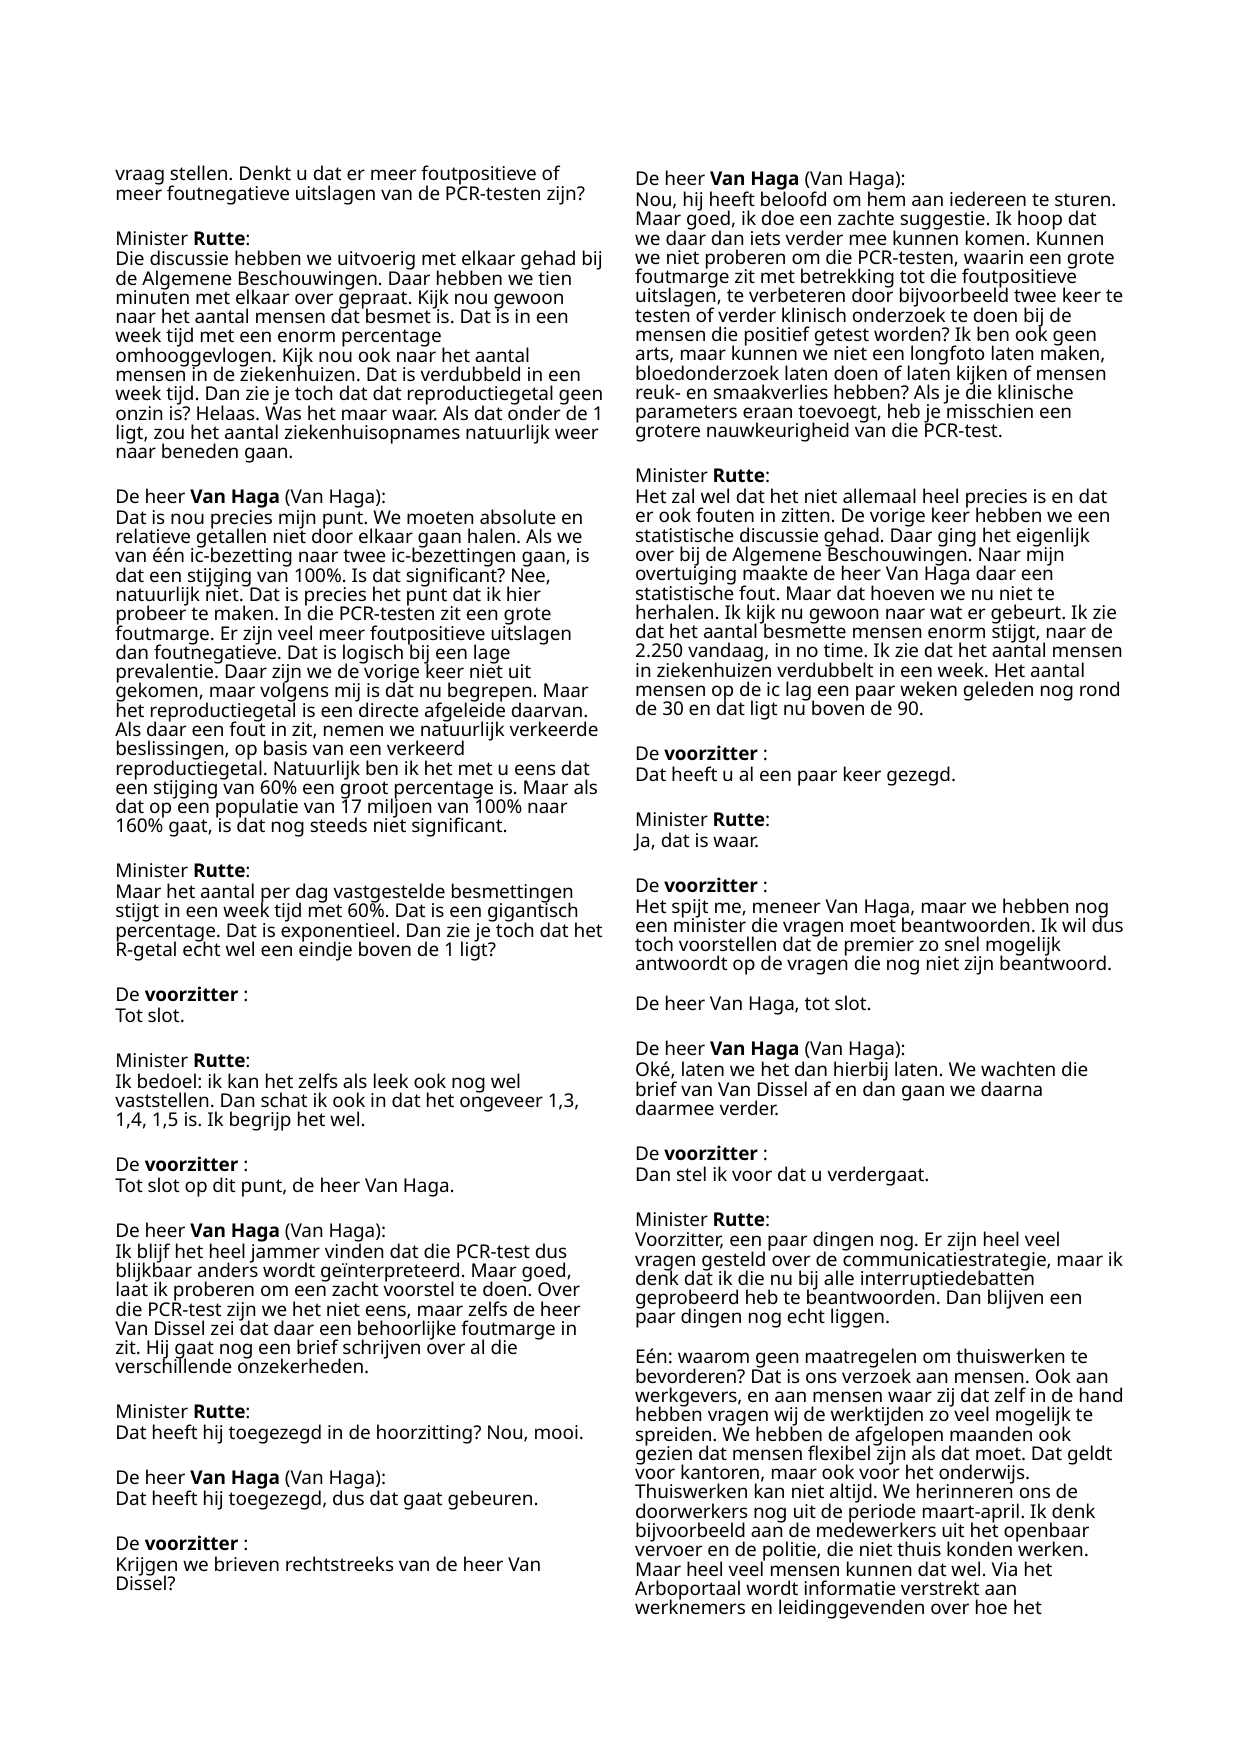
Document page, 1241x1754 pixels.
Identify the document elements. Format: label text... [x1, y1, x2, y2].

text De heer Van Haga (Van Haga): [635, 1036, 1125, 1061]
text Oké, laten we het dan hierbij laten. We wachten die brief van Van Dissel af en dan gaan we daarna daarmee verder. [635, 1061, 1125, 1119]
text Minister Rutte: [115, 857, 605, 883]
text Dat heeft hij toegezegd in de hoorzitting? Nou, mooi. [115, 1424, 605, 1443]
text Nou, hij heeft beloofd om hem aan iedereen te sturen. Maar goed, ik doe een zachte suggestie. Ik hoop dat we daar dan iets verder mee kunnen komen. Kunnen we niet proberen om die PCR-testen, waarin een grote foutmarge zit met betrekking tot die foutpositieve uitslagen, te verbeteren door bijvoorbeeld twee keer te testen of verder klinisch onderzoek te doen bij de mensen die positief getest worden? Ik ben ook geen arts, maar kunnen we niet een longfoto laten maken, bloedonderzoek laten doen of laten kijken of mensen reuk- en smaakverlies hebben? Als je die klinische parameters eraan toevoegt, heb je misschien een grotere nauwkeurigheid van die PCR-test. [635, 191, 1125, 442]
text Ik blijf het heel jammer vinden dat die PCR-test dus blijkbaar anders wordt geïnterpreteerd. Maar goed, laat ik proberen om een zacht voorstel te doen. Over die PCR-test zijn we het niet eens, maar zelfs de heer Van Dissel zei dat daar een behoorlijke foutmarge in zit. Hij gaat nog een brief schrijven over al die verschillende onzekerheden. [115, 1243, 605, 1378]
text Minister Rutte: [635, 806, 1125, 832]
text Minister Rutte: [115, 1398, 605, 1424]
text Voorzitter, een paar dingen nog. Er zijn heel veel vragen gesteld over de communicatiestrategie, maar ik denk dat ik die nu bij alle interruptiedebatten geprobeerd heb te beantwoorden. Dan blijven een paar dingen nog echt liggen. [635, 1231, 1125, 1328]
text De heer Van Haga (Van Haga): [115, 1464, 605, 1490]
text Minister Rutte: [635, 1206, 1125, 1231]
text Ja, dat is waar. [635, 832, 1125, 851]
text Eén: waarom geen maatregelen om thuiswerken te bevorderen? Dat is ons verzoek aan mensen. Ook aan werkgevers, en aan mensen waar zij dat zelf in de hand hebben vragen wij de werktijden zo veel mogelijk te spreiden. We hebben de afgelopen maanden ook gezien dat mensen flexibel zijn als dat moet. Dat geldt voor kantoren, maar ook voor het onderwijs. Thuiswerken kan niet altijd. We herinneren ons de doorwerkers nog uit de periode maart-april. Ik denk bijvoorbeeld aan de medewerkers uit het openbaar vervoer en de politie, die niet thuis konden werken. Maar heel veel mensen kunnen dat wel. Via het Arboportaal wordt informatie verstrekt aan werknemers en leidinggevenden over hoe het [635, 1348, 1125, 1618]
text De voorzitter : [635, 1140, 1125, 1166]
text Minister Rutte: [635, 462, 1125, 488]
text Het spijt me, meneer Van Haga, maar we hebben nog een minister die vragen moet beantwoorden. Ik wil dus toch voorstellen dat de premier zo snel mogelijk antwoordt op de vragen die nog niet zijn beantwoord. [635, 898, 1125, 975]
text De heer Van Haga (Van Haga): [115, 483, 605, 509]
text Die discussie hebben we uitvoerig met elkaar gehad bij de Algemene Beschouwingen. Daar hebben we tien minuten met elkaar over gepraat. Kijk nou gewoon naar het aantal mensen dat besmet is. Dat is in een week tijd met een enorm percentage omhooggevlogen. Kijk nou ook naar het aantal mensen in de ziekenhuizen. Dat is verdubbeld in een week tijd. Dan zie je toch dat dat reproductiegetal geen onzin is? Helaas. Was het maar waar. Als dat onder de 1 ligt, zou het aantal ziekenhuisopnames natuurlijk weer naar beneden gaan. [115, 250, 605, 462]
text Minister Rutte: [115, 1047, 605, 1073]
text Dat heeft hij toegezegd, dus dat gaat gebeuren. [115, 1490, 605, 1509]
text De heer Van Haga, tot slot. [635, 995, 1125, 1015]
text Ik bedoel: ik kan het zelfs als leek ook nog wel vaststellen. Dan schat ik ook in dat het ongeveer 1,3, 1,4, 1,5 is. Ik begrijp het wel. [115, 1073, 605, 1130]
text Tot slot. [115, 1007, 605, 1026]
text Minister Rutte: [115, 225, 605, 250]
text vraag stellen. Denkt u dat er meer foutpositieve of meer foutnegatieve uitslagen van de PCR-testen zijn? [115, 165, 605, 204]
text Dan stel ik voor dat u verdergaat. [635, 1166, 1125, 1185]
text De voorzitter : [635, 740, 1125, 766]
text De voorzitter : [115, 981, 605, 1007]
text De voorzitter : [115, 1151, 605, 1177]
text De voorzitter : [115, 1530, 605, 1556]
text De voorzitter : [635, 872, 1125, 898]
text Dat is nou precies mijn punt. We moeten absolute en relatieve getallen niet door elkaar gaan halen. Als we van één ic-bezetting naar twee ic-bezettingen gaan, is dat een stijging van 100%. Is dat significant? Nee, natuurlijk niet. Dat is precies het punt dat ik hier probeer te maken. In die PCR-testen zit een grote foutmarge. Er zijn veel meer foutpositieve uitslagen dan foutnegatieve. Dat is logisch bij een lage prevalentie. Daar zijn we de vorige keer niet uit gekomen, maar volgens mij is dat nu begrepen. Maar het reproductiegetal is een directe afgeleide daarvan. Als daar een fout in zit, nemen we natuurlijk verkeerde beslissingen, op basis van een verkeerd reproductiegetal. Natuurlijk ben ik het met u eens dat een stijging van 60% een groot percentage is. Maar als dat op een populatie van 17 miljoen van 100% naar 160% gaat, is dat nog steeds niet significant. [115, 509, 605, 837]
text Het zal wel dat het niet allemaal heel precies is en dat er ook fouten in zitten. De vorige keer hebben we een statistische discussie gehad. Daar ging het eigenlijk over bij de Algemene Beschouwingen. Naar mijn overtuiging maakte de heer Van Haga daar een statistische fout. Maar dat hoeven we nu niet te herhalen. Ik kijk nu gewoon naar wat er gebeurt. Ik zie dat het aantal besmette mensen enorm stijgt, naar de 2.250 vandaag, in no time. Ik zie dat het aantal mensen in ziekenhuizen verdubbelt in een week. Het aantal mensen op de ic lag een paar weken geleden nog rond de 30 en dat ligt nu boven de 90. [635, 488, 1125, 719]
text Tot slot op dit punt, de heer Van Haga. [115, 1177, 605, 1196]
text Maar het aantal per dag vastgestelde besmettingen stijgt in een week tijd met 60%. Dat is een gigantisch percentage. Dat is exponentieel. Dan zie je toch dat het R-getal echt wel een eindje boven de 1 ligt? [115, 883, 605, 960]
text De heer Van Haga (Van Haga): [115, 1217, 605, 1243]
text De heer Van Haga (Van Haga): [635, 165, 1125, 191]
text Dat heeft u al een paar keer gezegd. [635, 766, 1125, 785]
text Krijgen we brieven rechtstreeks van de heer Van Dissel? [115, 1556, 605, 1594]
